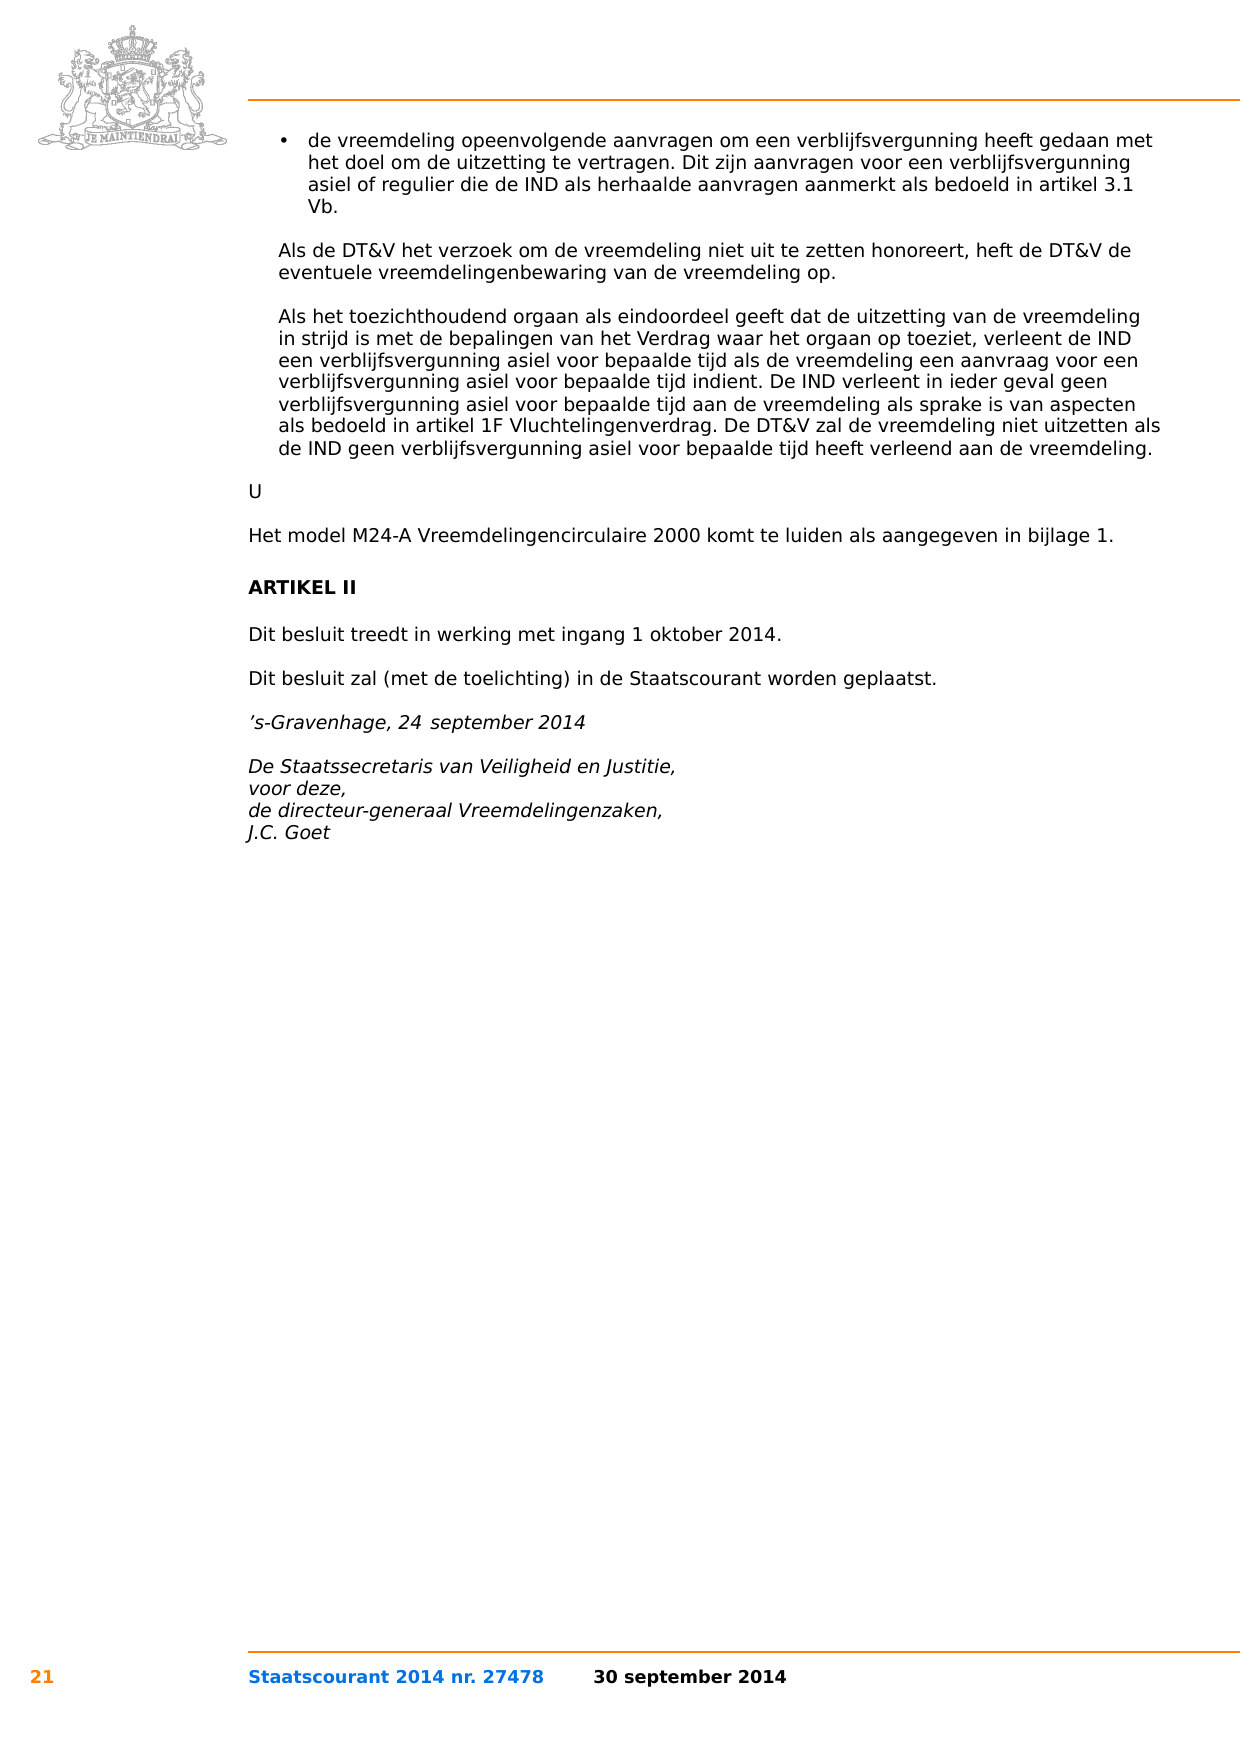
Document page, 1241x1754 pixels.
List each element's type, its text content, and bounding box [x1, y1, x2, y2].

text Als de DT&V het verzoek om de vreemdeling niet uit te zetten honoreert, heft de DT&V de eventuele vreemdelingenbewaring van de vreemdeling op. [278, 240, 1163, 284]
text Als het toezichthoudend orgaan als eindoordeel geeft dat de uitzetting van de vreemdeling in strijd is met de bepalingen van het Verdrag waar het orgaan op toeziet, verleent de IND een verblijfsvergunning asiel voor bepaalde tijd als de vreemdeling een aanvraag voor een verblijfsvergunning asiel voor bepaalde tijd indient. De IND verleent in ieder geval geen verblijfsvergunning asiel voor bepaalde tijd aan de vreemdeling als sprake is van aspecten als bedoeld in artikel 1F Vluchtelingenverdrag. De DT&V zal de vreemdeling niet uitzetten als de IND geen verblijfsvergunning asiel voor bepaalde tijd heeft verleend aan de vreemdeling. [278, 306, 1163, 459]
text De Staatssecretaris van Veiligheid en Justitie, voor deze, de directeur-generaal Vreemdelingenzaken, J.C. Goet [248, 756, 1163, 843]
text Dit besluit treedt in werking met ingang 1 oktober 2014. [248, 624, 1163, 646]
text U [248, 481, 1163, 503]
text ’s-Gravenhage, 24 september 2014 [248, 712, 1163, 734]
subtitle ARTIKEL II [248, 577, 1163, 599]
text • de vreemdeling opeenvolgende aanvragen om een verblijfsvergunning heeft gedaan met het doel om de uitzetting te vertragen. Dit zijn aanvragen voor een verblijfsvergunning asiel of regulier die de IND als herhaalde aanvragen aanmerkt als bedoeld in artikel 3.1 Vb. [278, 130, 1163, 218]
text Het model M24-A Vreemdelingencirculaire 2000 komt te luiden als aangegeven in bijlage 1. [248, 525, 1163, 547]
text Dit besluit zal (met de toelichting) in de Staatscourant worden geplaatst. [248, 668, 1163, 690]
picture [38, 25, 227, 150]
